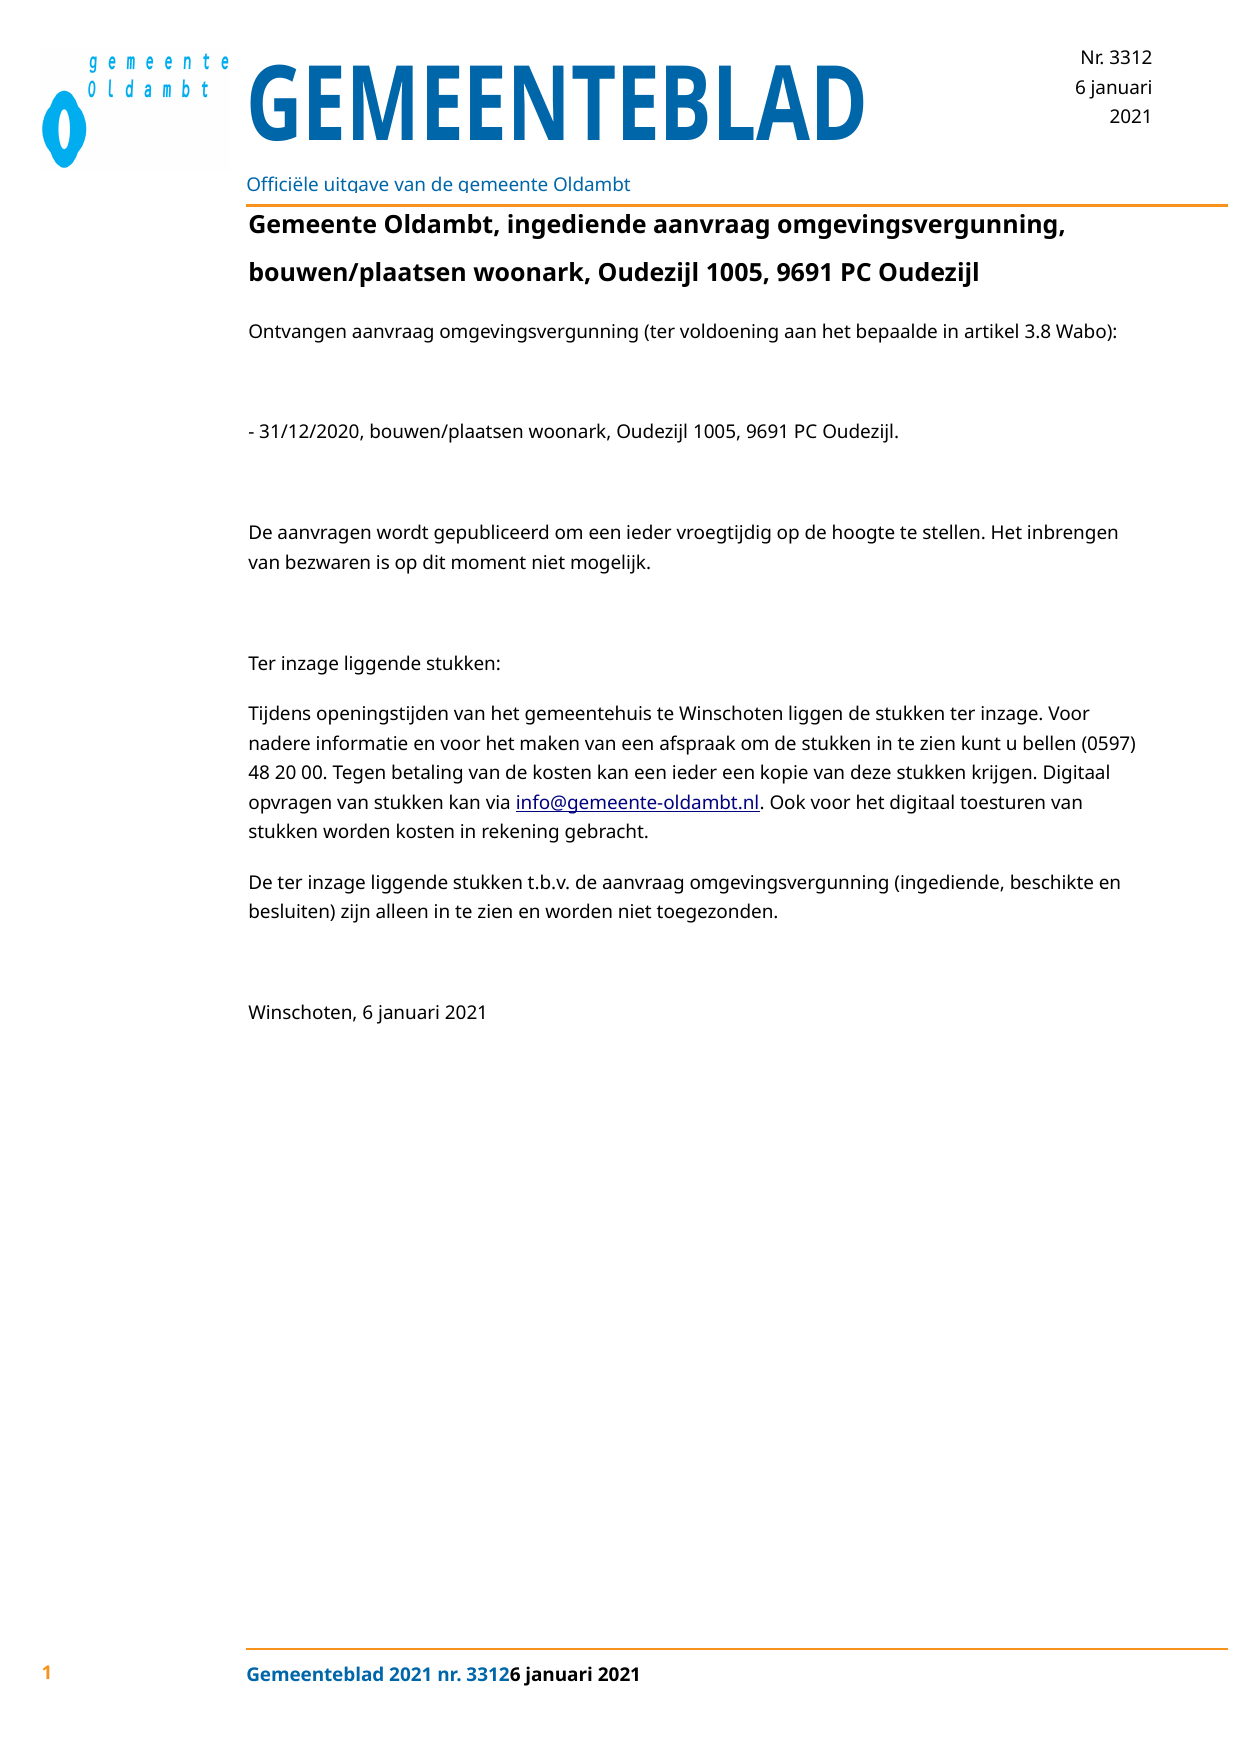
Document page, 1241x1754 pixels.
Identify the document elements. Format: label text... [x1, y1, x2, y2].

picture [41, 47, 231, 172]
text De aanvragen wordt gepubliceerd om een ieder vroegtijdig op de hoogte te stellen. Het inbrengen van bezwaren is op dit moment niet mogelijk. [248, 519, 1152, 575]
text Ontvangen aanvraag omgevingsvergunning (ter voldoening aan het bepaalde in artikel 3.8 Wabo): [248, 318, 1152, 344]
text - 31/12/2020, bouwen/plaatsen woonark, Oudezijl 1005, 9691 PC Oudezijl. [248, 419, 1152, 444]
text Gemeente Oldambt, ingediende aanvraag omgevingsvergunning, bouwen/plaatsen woonark, Oudezijl 1005, 9691 PC Oudezijl [248, 207, 1152, 288]
text Winschoten, 6 januari 2021 [248, 999, 1152, 1025]
text De ter inzage liggende stukken t.b.v. de aanvraag omgevingsvergunning (ingediende, beschikte en besluiten) zijn alleen in te zien en worden niet toegezonden. [248, 869, 1152, 924]
text Ter inzage liggende stukken: [248, 650, 1152, 676]
text Tijdens openingstijden van het gemeentehuis te Winschoten liggen de stukken ter inzage. Voor nadere informatie en voor het maken van een afspraak om de stukken in te zien kunt u bellen (0597) 48 20 00. Tegen betaling van de kosten kan een ieder een kopie van deze stukken krijgen. Digitaal opvragen van stukken kan via info@gemeente-oldambt.nl. Ook voor het digitaal toesturen van stukken worden kosten in rekening gebracht. [248, 700, 1152, 844]
